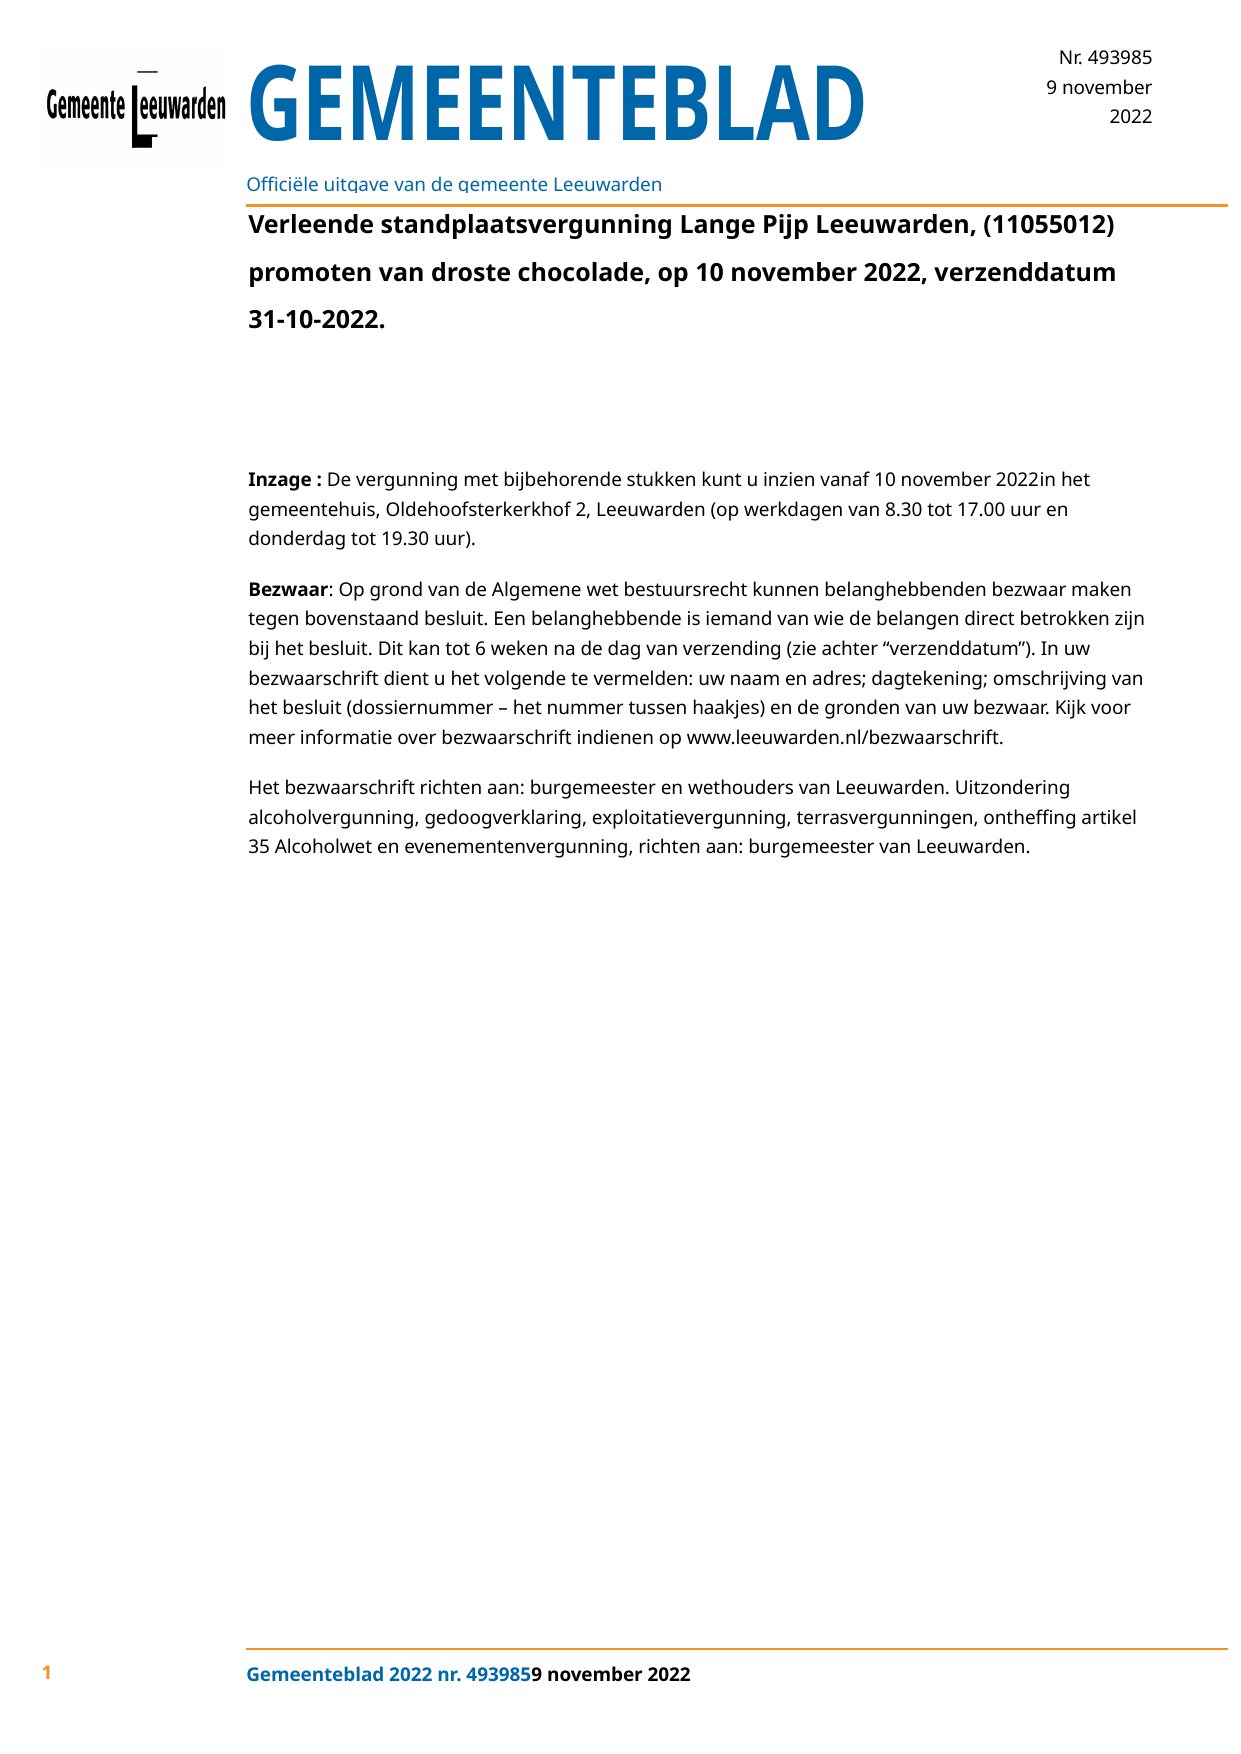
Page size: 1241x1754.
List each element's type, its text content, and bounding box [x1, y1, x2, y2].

text Bezwaar: Op grond van de Algemene wet bestuursrecht kunnen belanghebbenden bezwaar maken tegen bovenstaand besluit. Een belanghebbende is iemand van wie de belangen direct betrokken zijn bij het besluit. Dit kan tot 6 weken na de dag van verzending (zie achter “verzenddatum”). In uw bezwaarschrift dient u het volgende te vermelden: uw naam en adres; dagtekening; omschrijving van het besluit (dossiernummer – het nummer tussen haakjes) en de gronden van uw bezwaar. Kijk voor meer informatie over bezwaarschrift indienen op www.leeuwarden.nl/bezwaarschrift. [248, 576, 1152, 749]
picture [41, 47, 231, 172]
text Het bezwaarschrift richten aan: burgemeester en wethouders van Leeuwarden. Uitzondering alcoholvergunning, gedoogverklaring, exploitatievergunning, terrasvergunningen, ontheffing artikel 35 Alcoholwet en evenementenvergunning, richten aan: burgemeester van Leeuwarden. [248, 774, 1152, 859]
text Verleende standplaatsvergunning Lange Pijp Leeuwarden, (11055012) promoten van droste chocolade, op 10 november 2022, verzenddatum 31-10-2022. [248, 207, 1152, 336]
text Inzage : De vergunning met bijbehorende stukken kunt u inzien vanaf 10 november 2022in het gemeentehuis, Oldehoofsterkerkhof 2, Leeuwarden (op werkdagen van 8.30 tot 17.00 uur en donderdag tot 19.30 uur). [248, 466, 1152, 551]
